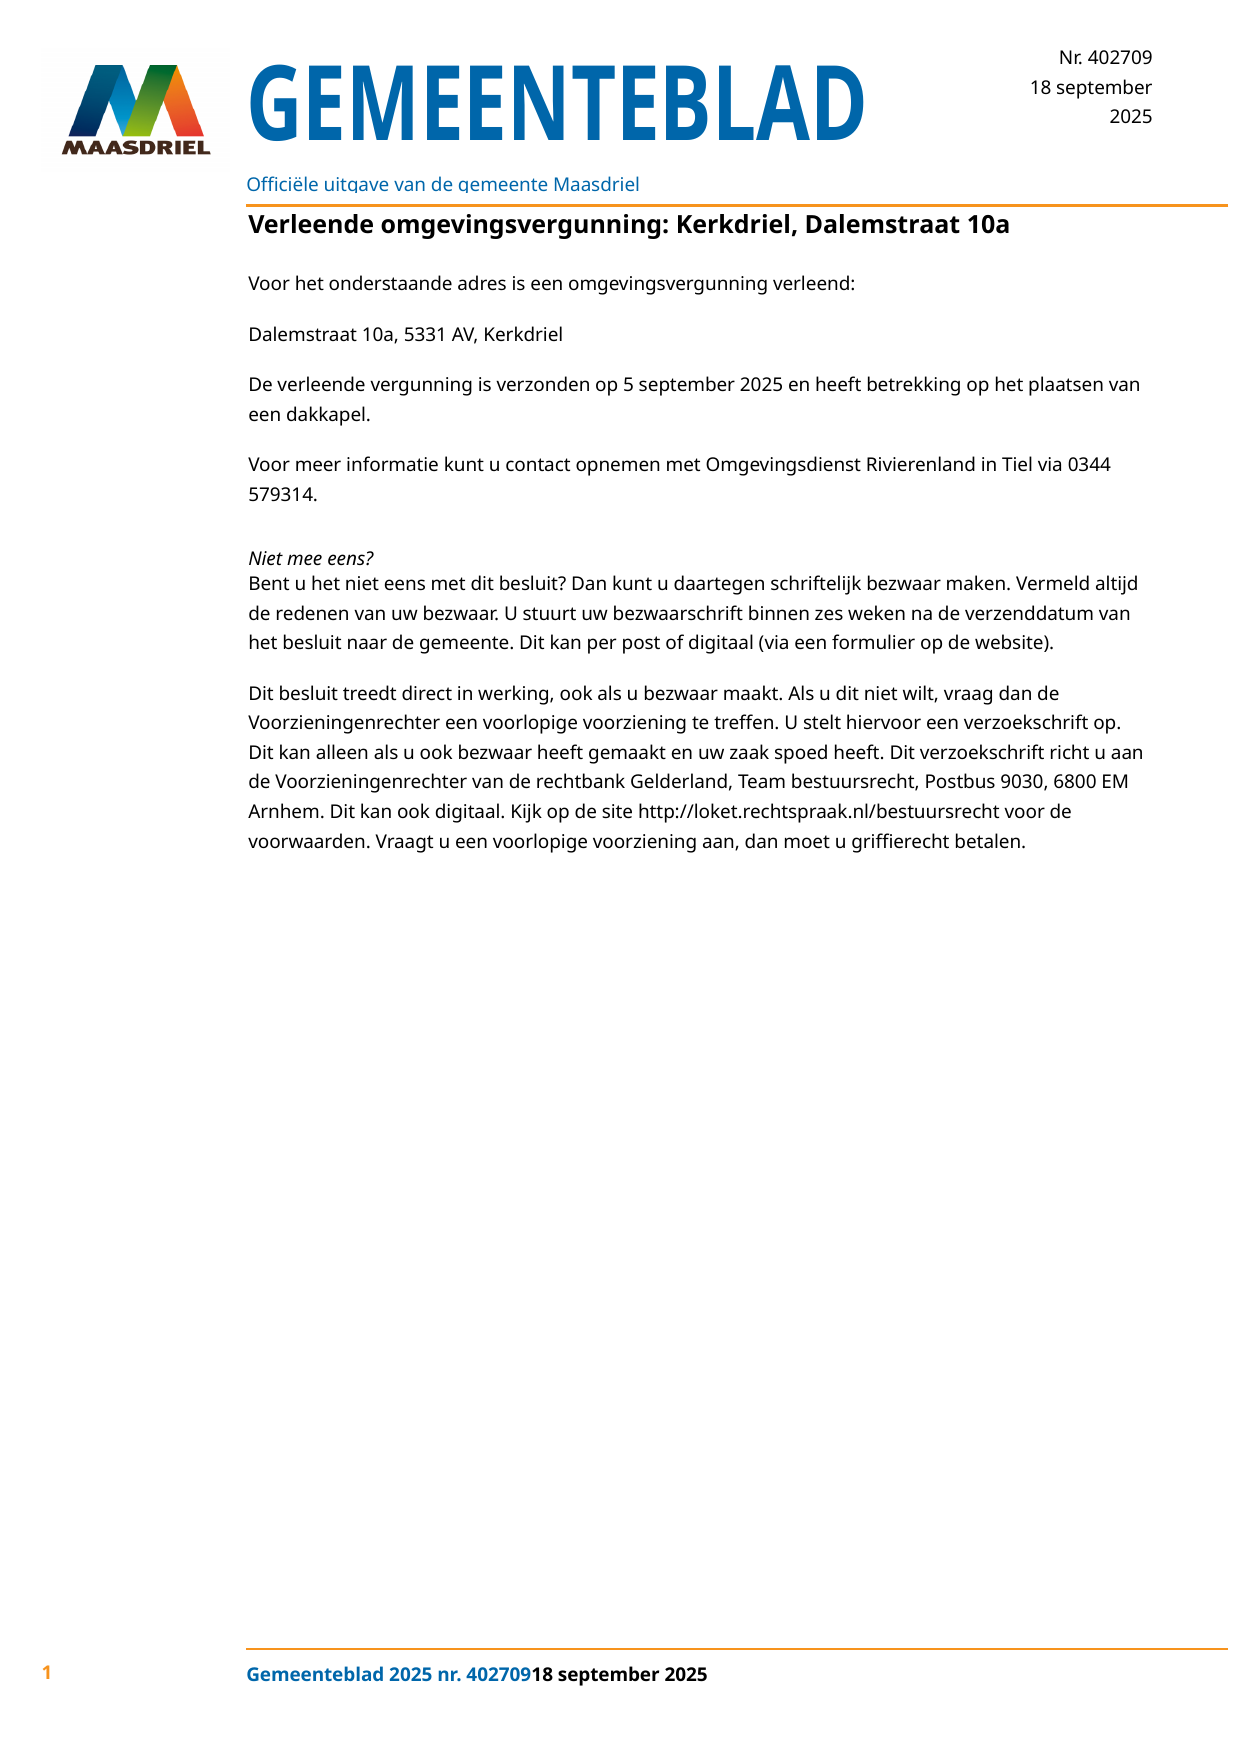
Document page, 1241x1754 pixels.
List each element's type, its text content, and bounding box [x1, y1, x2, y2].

text Dit besluit treedt direct in werking, ook als u bezwaar maakt. Als u dit niet wilt, vraag dan de Voorzieningenrechter een voorlopige voorziening te treffen. U stelt hiervoor een verzoekschrift op. Dit kan alleen als u ook bezwaar heeft gemaakt en uw zaak spoed heeft. Dit verzoekschrift richt u aan de Voorzieningenrechter van de rechtbank Gelderland, Team bestuursrecht, Postbus 9030, 6800 EM Arnhem. Dit kan ook digitaal. Kijk op de site http://loket.rechtspraak.nl/bestuursrecht voor de voorwaarden. Vraagt u een voorlopige voorziening aan, dan moet u griffierecht betalen. [248, 680, 1152, 854]
text Verleende omgevingsvergunning: Kerkdriel, Dalemstraat 10a [248, 207, 1152, 241]
text Niet mee eens? [248, 545, 1152, 570]
text De verleende vergunning is verzonden op 5 september 2025 en heeft betrekking op het plaatsen van een dakkapel. [248, 371, 1152, 426]
text Bent u het niet eens met dit besluit? Dan kunt u daartegen schriftelijk bezwaar maken. Vermeld altijd de redenen van uw bezwaar. U stuurt uw bezwaarschrift binnen zes weken na de verzenddatum van het besluit naar de gemeente. Dit kan per post of digitaal (via een formulier op de website). [248, 570, 1152, 655]
text Dalemstraat 10a, 5331 AV, Kerkdriel [248, 321, 1152, 346]
picture [41, 47, 231, 172]
text Voor meer informatie kunt u contact opnemen met Omgevingsdienst Rivierenland in Tiel via 0344 579314. [248, 451, 1152, 506]
text Voor het onderstaande adres is een omgevingsvergunning verleend: [248, 270, 1152, 296]
